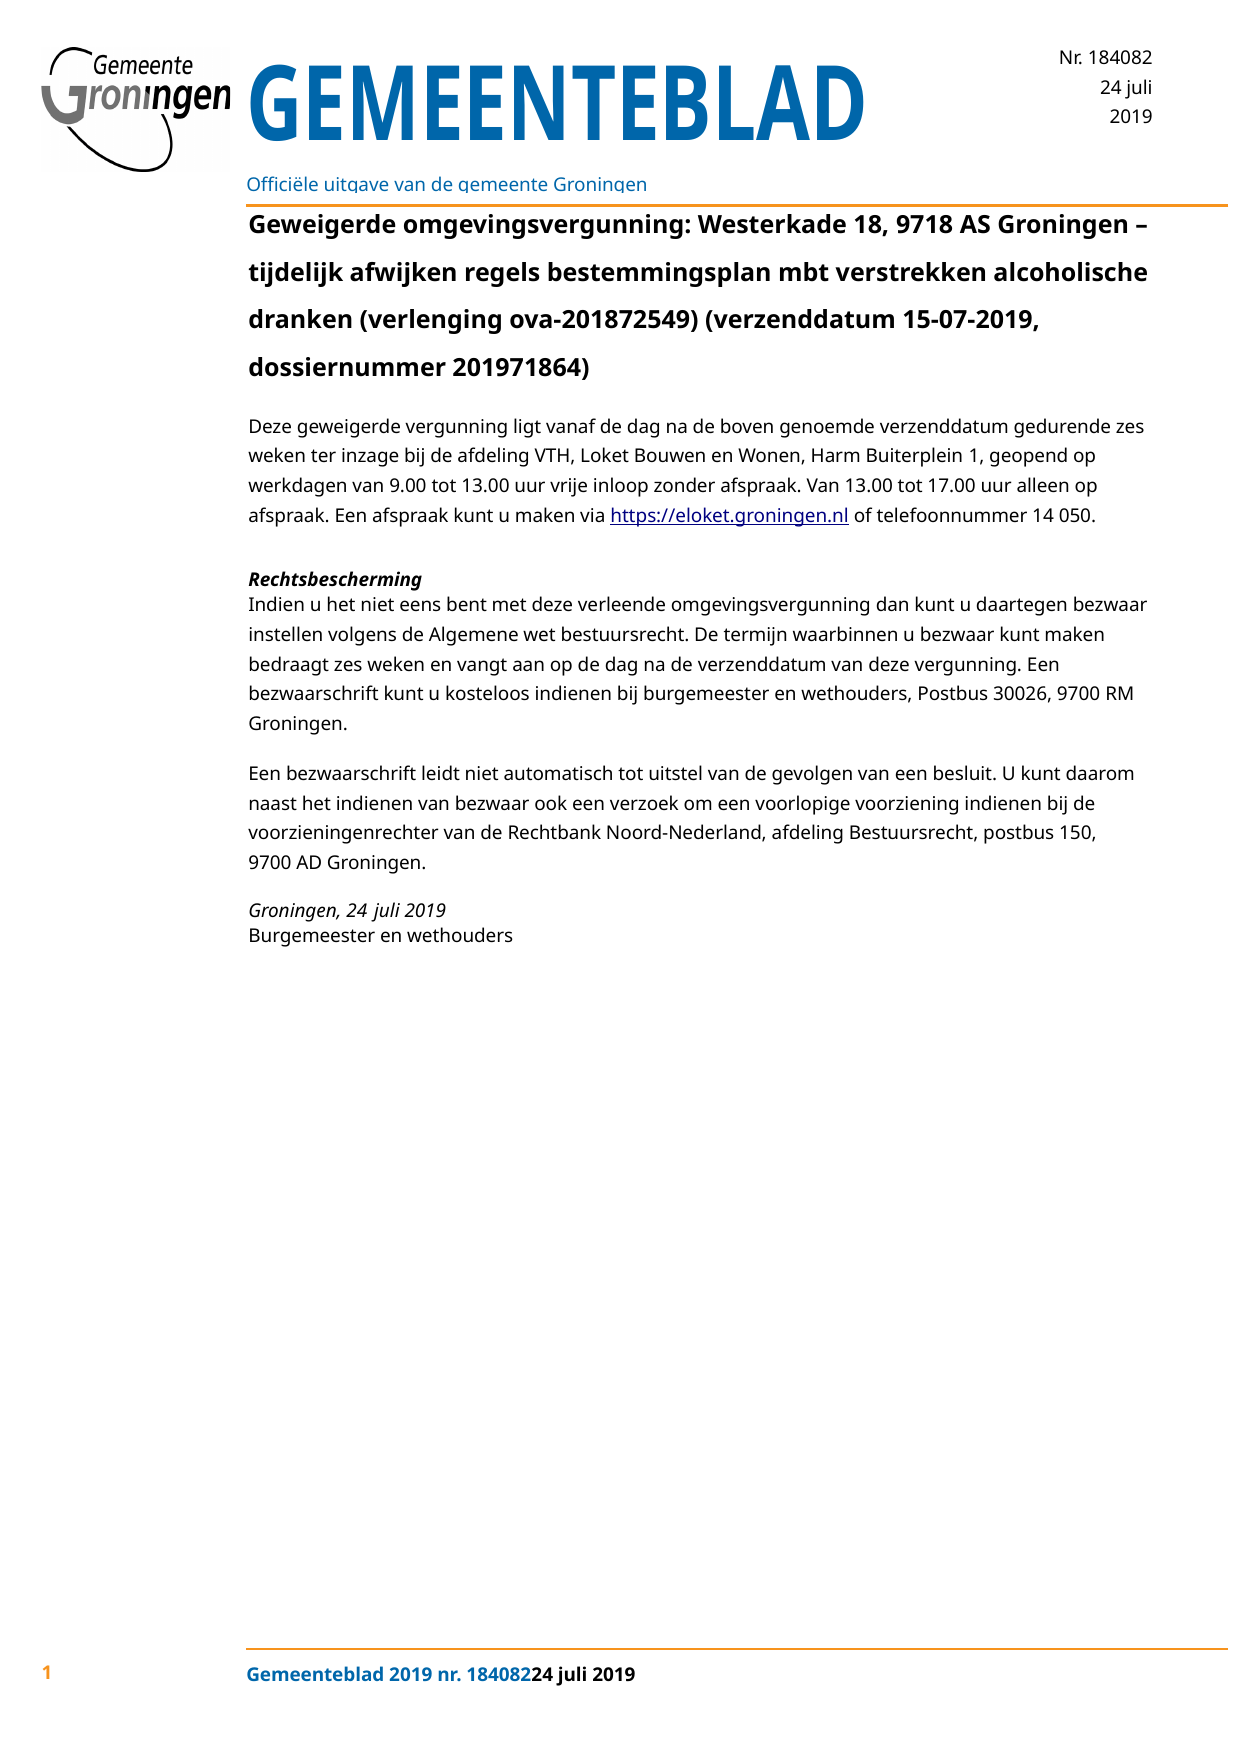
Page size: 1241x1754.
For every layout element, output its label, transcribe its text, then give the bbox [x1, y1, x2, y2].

text Geweigerde omgevingsvergunning: Westerkade 18, 9718 AS Groningen – tijdelijk afwijken regels bestemmingsplan mbt verstrekken alcoholische dranken (verlenging ova-201872549) (verzenddatum 15-07-2019, dossiernummer 201971864) [248, 207, 1152, 384]
text Indien u het niet eens bent met deze verleende omgevingsvergunning dan kunt u daartegen bezwaar instellen volgens de Algemene wet bestuursrecht. De termijn waarbinnen u bezwaar kunt maken bedraagt zes weken en vangt aan op de dag na de verzenddatum van deze vergunning. Een bezwaarschrift kunt u kosteloos indienen bij burgemeester en wethouders, Postbus 30026, 9700 RM Groningen. [248, 592, 1152, 736]
text Rechtsbescherming [248, 566, 1152, 592]
text Een bezwaarschrift leidt niet automatisch tot uitstel van de gevolgen van een besluit. U kunt daarom naast het indienen van bezwaar ook een verzoek om een voorlopige voorziening indienen bij de voorzieningenrechter van de Rechtbank Noord-Nederland, afdeling Bestuursrecht, postbus 150, 9700 AD Groningen. [248, 760, 1152, 875]
text Burgemeester en wethouders [248, 923, 1152, 948]
text Groningen, 24 juli 2019 [248, 897, 1152, 923]
text Deze geweigerde vergunning ligt vanaf de dag na de boven genoemde verzenddatum gedurende zes weken ter inzage bij de afdeling VTH, Loket Bouwen en Wonen, Harm Buiterplein 1, geopend op werkdagen van 9.00 tot 13.00 uur vrije inloop zonder afspraak. Van 13.00 tot 17.00 uur alleen op afspraak. Een afspraak kunt u maken via https://eloket.groningen.nl of telefoonnummer 14 050. [248, 413, 1152, 528]
picture [41, 47, 231, 172]
